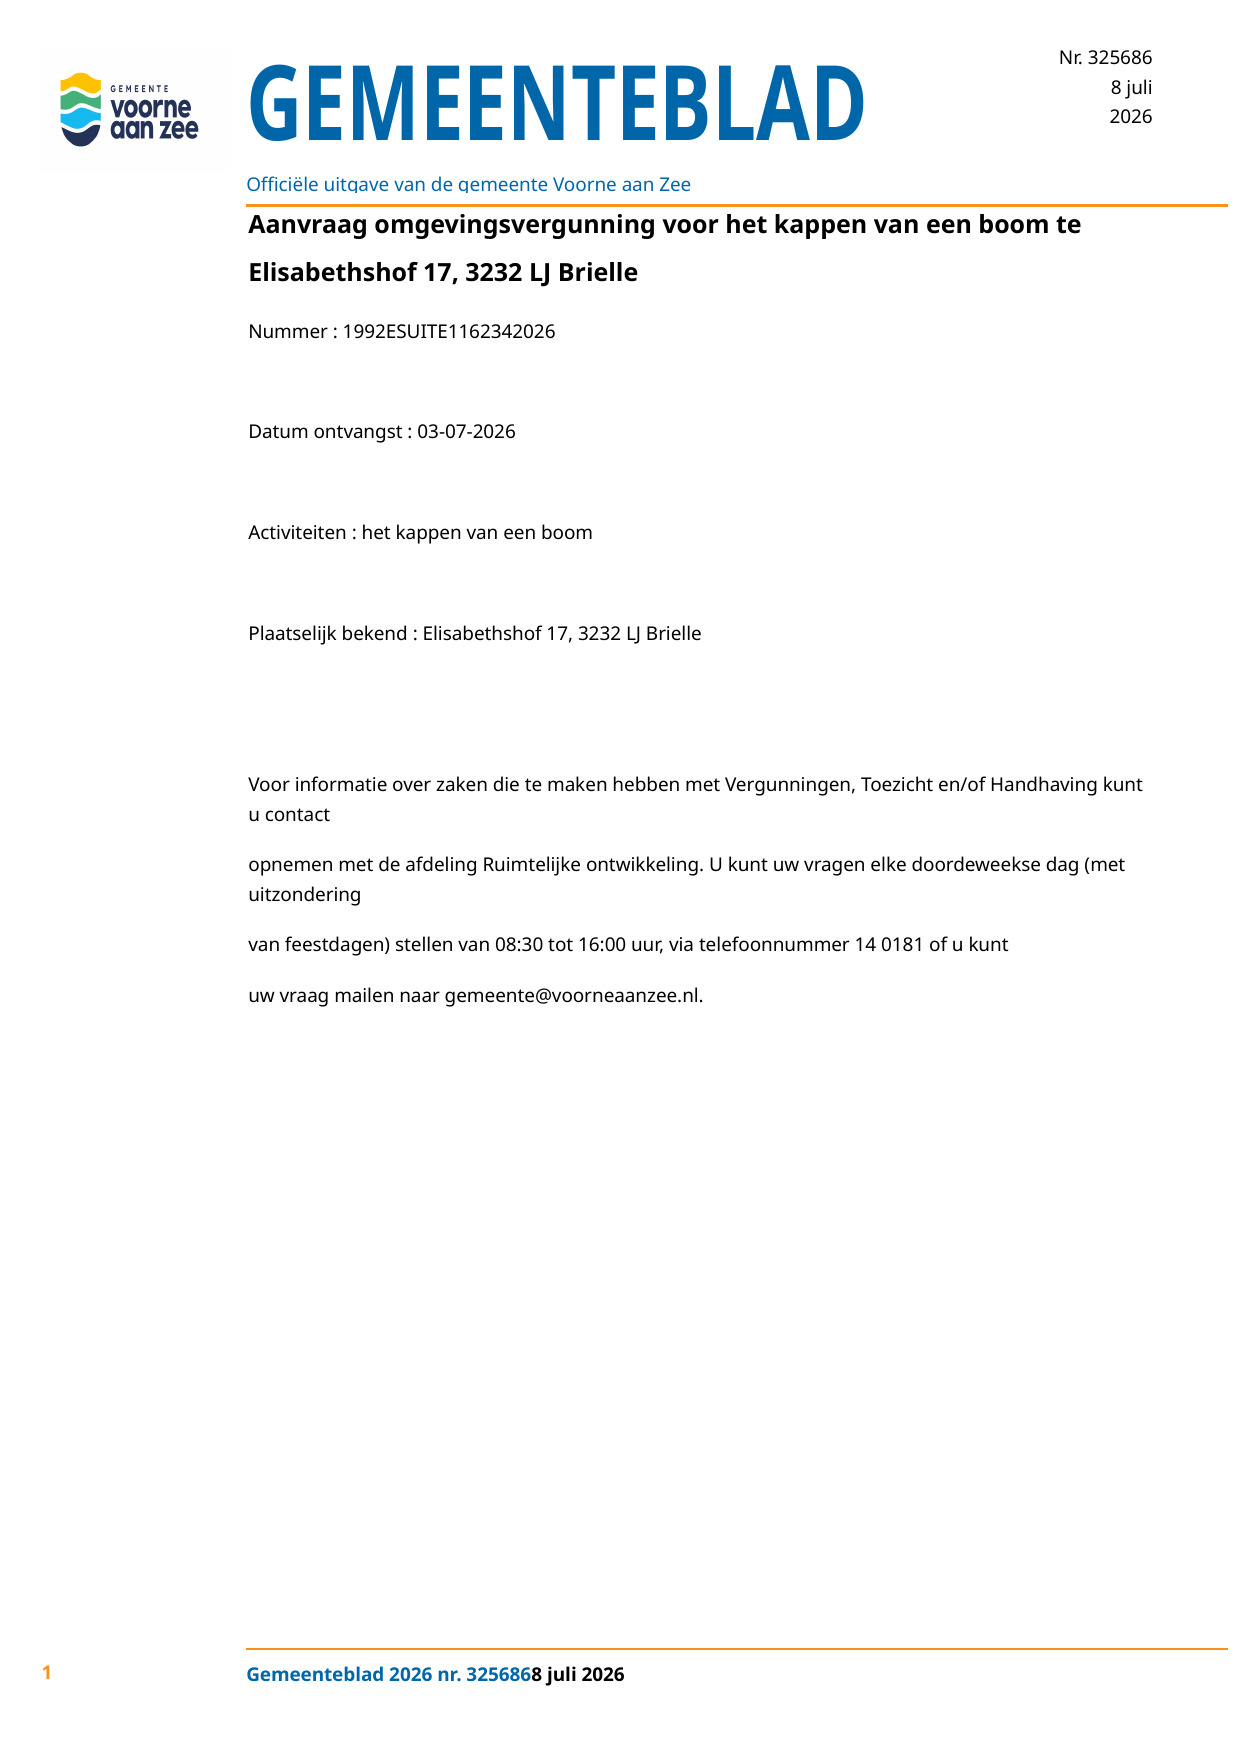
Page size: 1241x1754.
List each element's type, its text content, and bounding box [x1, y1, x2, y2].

text Datum ontvangst : 03-07-2026 [248, 419, 1152, 444]
text Plaatselijk bekend : Elisabethshof 17, 3232 LJ Brielle [248, 620, 1152, 646]
text uw vraag mailen naar gemeente@voorneaanzee.nl. [248, 982, 1152, 1008]
text opnemen met de afdeling Ruimtelijke ontwikkeling. U kunt uw vragen elke doordeweekse dag (met uitzondering [248, 852, 1152, 907]
picture [41, 47, 231, 172]
text Activiteiten : het kappen van een boom [248, 519, 1152, 545]
text van feestdagen) stellen van 08:30 tot 16:00 uur, via telefoonnummer 14 0181 of u kunt [248, 932, 1152, 957]
text Aanvraag omgevingsvergunning voor het kappen van een boom te Elisabethshof 17, 3232 LJ Brielle [248, 207, 1152, 288]
text Voor informatie over zaken die te maken hebben met Vergunningen, Toezicht en/of Handhaving kunt u contact [248, 772, 1152, 827]
text Nummer : 1992ESUITE1162342026 [248, 318, 1152, 344]
